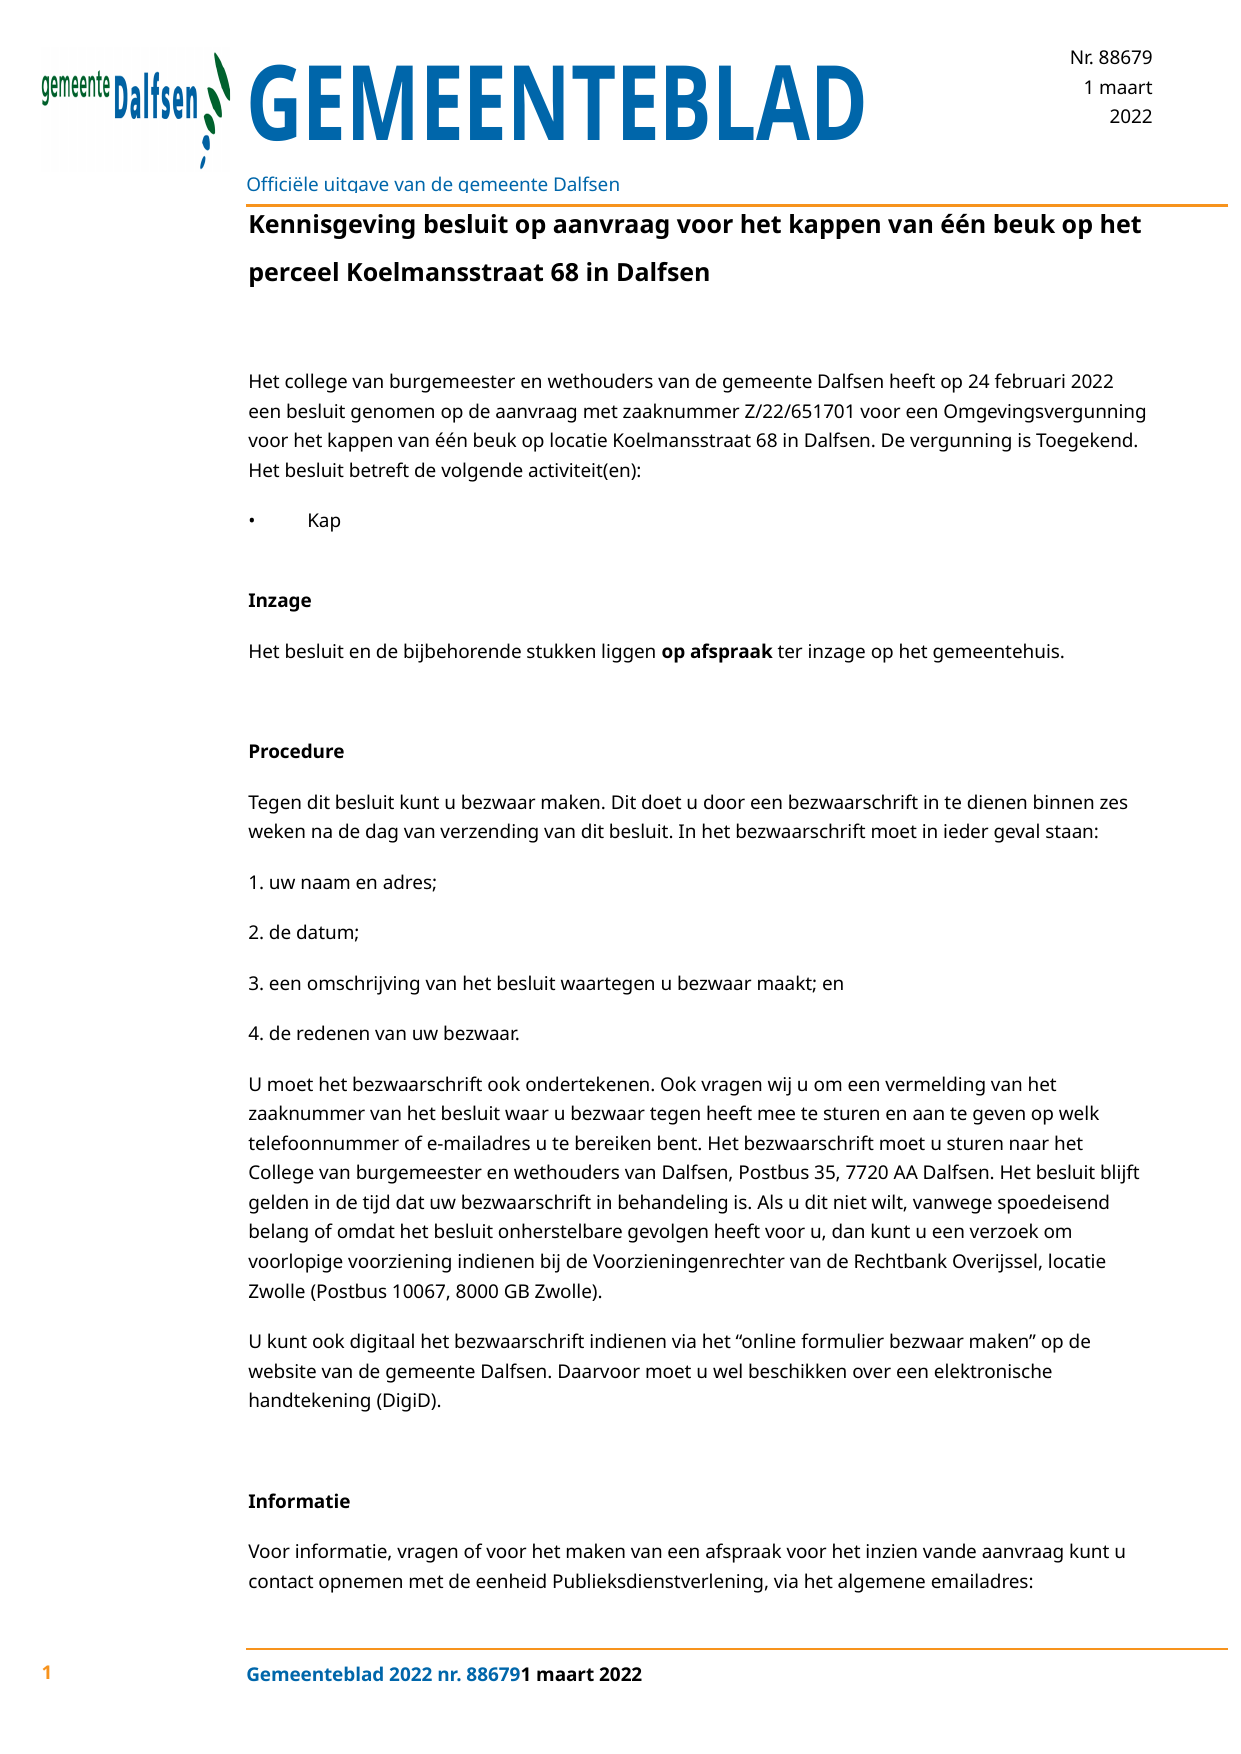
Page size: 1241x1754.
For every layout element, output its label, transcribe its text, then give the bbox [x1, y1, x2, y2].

text Kennisgeving besluit op aanvraag voor het kappen van één beuk op het perceel Koelmansstraat 68 in Dalfsen [248, 207, 1152, 288]
text Procedure [248, 739, 1152, 764]
list Kap [248, 507, 1152, 533]
text 3. een omschrijving van het besluit waartegen u bezwaar maakt; en [248, 970, 1152, 996]
text 1. uw naam en adres; [248, 869, 1152, 895]
text U moet het bezwaarschrift ook ondertekenen. Ook vragen wij u om een vermelding van het zaaknummer van het besluit waar u bezwaar tegen heeft mee te sturen en aan te geven op welk telefoonnummer of e-mailadres u te bereiken bent. Het bezwaarschrift moet u sturen naar het College van burgemeester en wethouders van Dalfsen, Postbus 35, 7720 AA Dalfsen. Het besluit blijft gelden in de tijd dat uw bezwaarschrift in behandeling is. Als u dit niet wilt, vanwege spoedeisend belang of omdat het besluit onherstelbare gevolgen heeft voor u, dan kunt u een verzoek om voorlopige voorziening indienen bij de Voorzieningenrechter van de Rechtbank Overijssel, locatie Zwolle (Postbus 10067, 8000 GB Zwolle). [248, 1071, 1152, 1304]
text Voor informatie, vragen of voor het maken van een afspraak voor het inzien vande aanvraag kunt u contact opnemen met de eenheid Publieksdienstverlening, via het algemene emailadres: [248, 1539, 1152, 1594]
text Inzage [248, 587, 1152, 613]
text Tegen dit besluit kunt u bezwaar maken. Dit doet u door een bezwaarschrift in te dienen binnen zes weken na de dag van verzending van dit besluit. In het bezwaarschrift moet in ieder geval staan: [248, 789, 1152, 844]
text U kunt ook digitaal het bezwaarschrift indienen via het “online formulier bezwaar maken” op de website van de gemeente Dalfsen. Daarvoor moet u wel beschikken over een elektronische handtekening (DigiD). [248, 1328, 1152, 1413]
text 2. de datum; [248, 919, 1152, 945]
picture [41, 47, 231, 172]
text 4. de redenen van uw bezwaar. [248, 1020, 1152, 1046]
text Het college van burgemeester en wethouders van de gemeente Dalfsen heeft op 24 februari 2022 een besluit genomen op de aanvraag met zaaknummer Z/22/651701 voor een Omgevingsvergunning voor het kappen van één beuk op locatie Koelmansstraat 68 in Dalfsen. De vergunning is Toegekend. Het besluit betreft de volgende activiteit(en): [248, 368, 1152, 483]
text Informatie [248, 1488, 1152, 1514]
text Het besluit en de bijbehorende stukken liggen op afspraak ter inzage op het gemeentehuis. [248, 638, 1152, 664]
